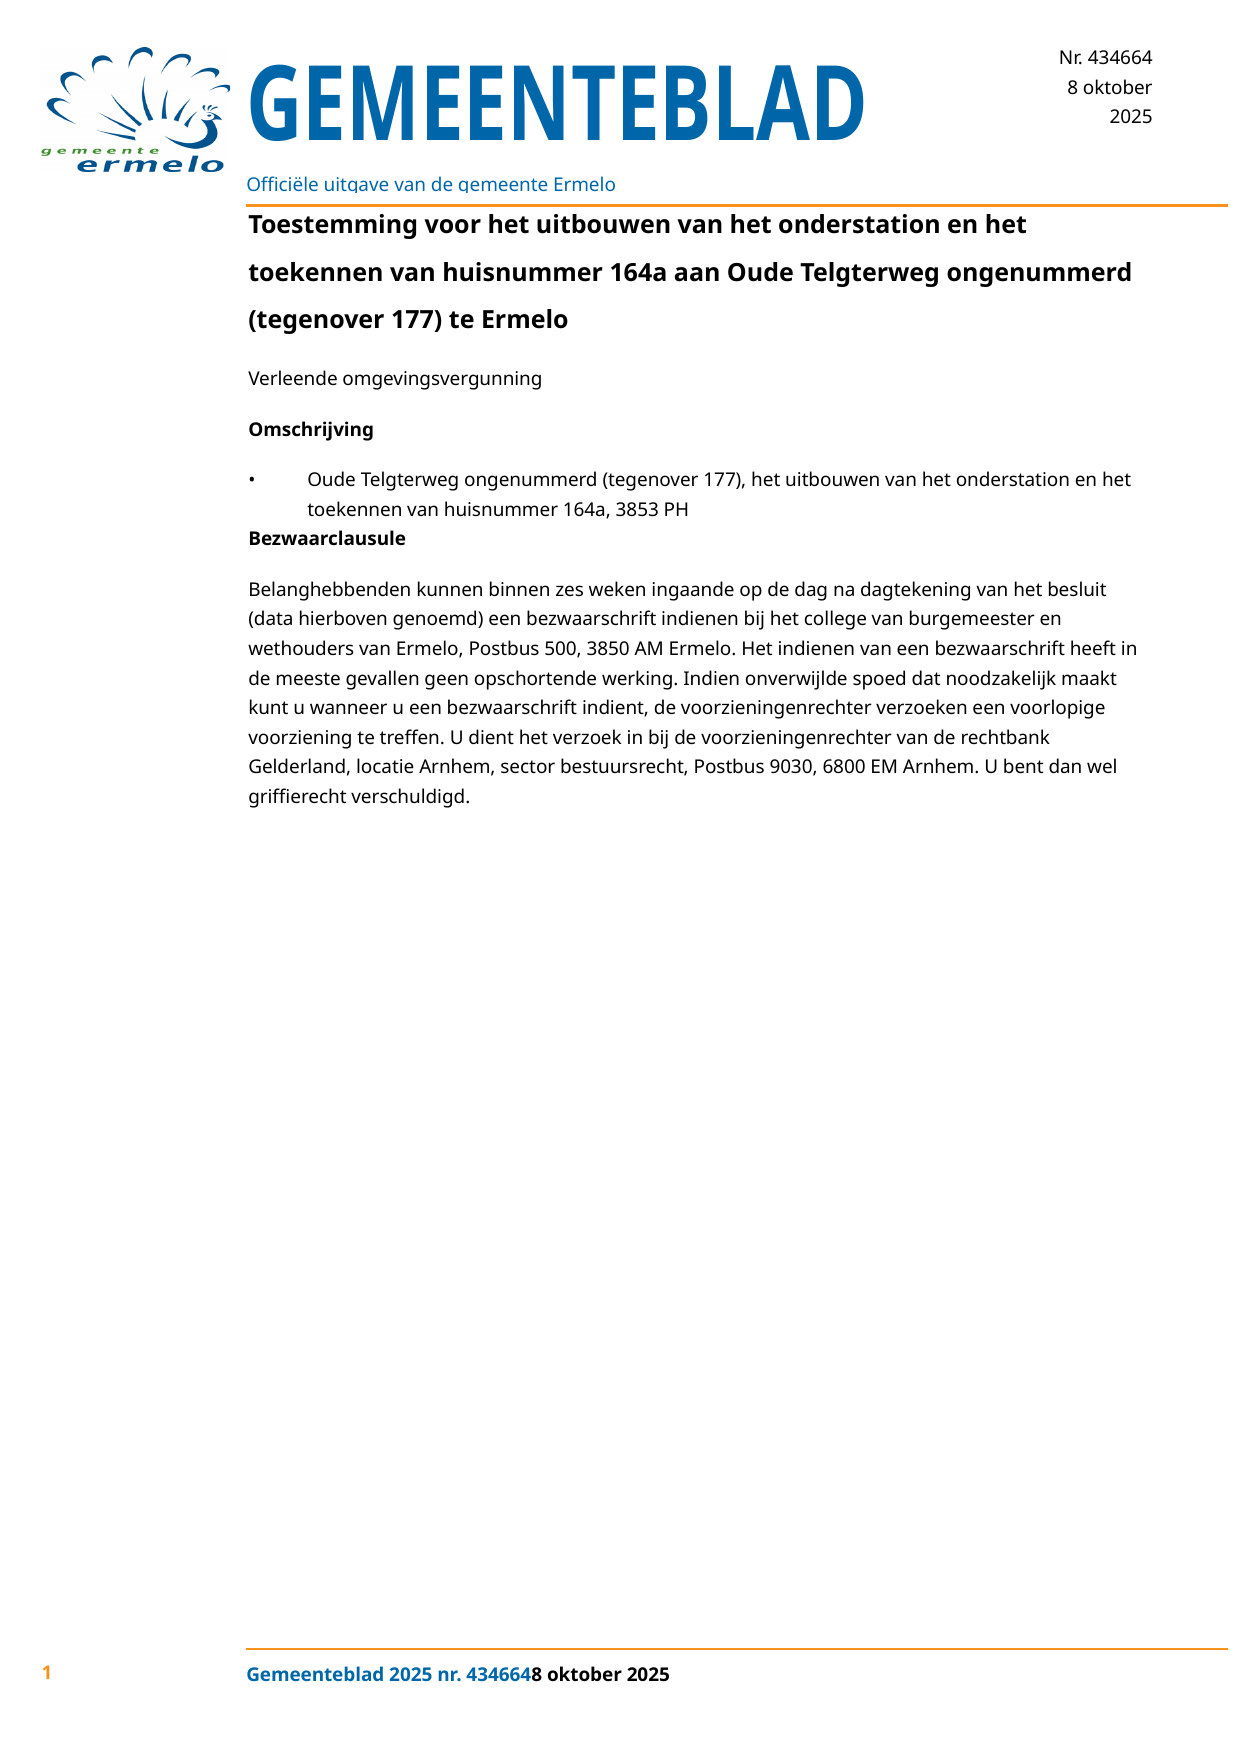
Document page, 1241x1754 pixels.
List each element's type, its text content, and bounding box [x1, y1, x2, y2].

text Toestemming voor het uitbouwen van het onderstation en het toekennen van huisnummer 164a aan Oude Telgterweg ongenummerd (tegenover 177) te Ermelo [248, 207, 1152, 336]
text Bezwaarclausule [248, 526, 1152, 551]
list Oude Telgterweg ongenummerd (tegenover 177), het uitbouwen van het onderstation en het toekennen van huisnummer 164a, 3853 PH [248, 466, 1152, 522]
text Belanghebbenden kunnen binnen zes weken ingaande op de dag na dagtekening van het besluit (data hierboven genoemd) een bezwaarschrift indienen bij het college van burgemeester en wethouders van Ermelo, Postbus 500, 3850 AM Ermelo. Het indienen van een bezwaarschrift heeft in de meeste gevallen geen opschortende werking. Indien onverwijlde spoed dat noodzakelijk maakt kunt u wanneer u een bezwaarschrift indient, de voorzieningenrechter verzoeken een voorlopige voorziening te treffen. U dient het verzoek in bij de voorzieningenrechter van de rechtbank Gelderland, locatie Arnhem, sector bestuursrecht, Postbus 9030, 6800 EM Arnhem. U bent dan wel griffierecht verschuldigd. [248, 576, 1152, 809]
picture [41, 47, 231, 172]
text Omschrijving [248, 416, 1152, 442]
text Verleende omgevingsvergunning [248, 366, 1152, 391]
